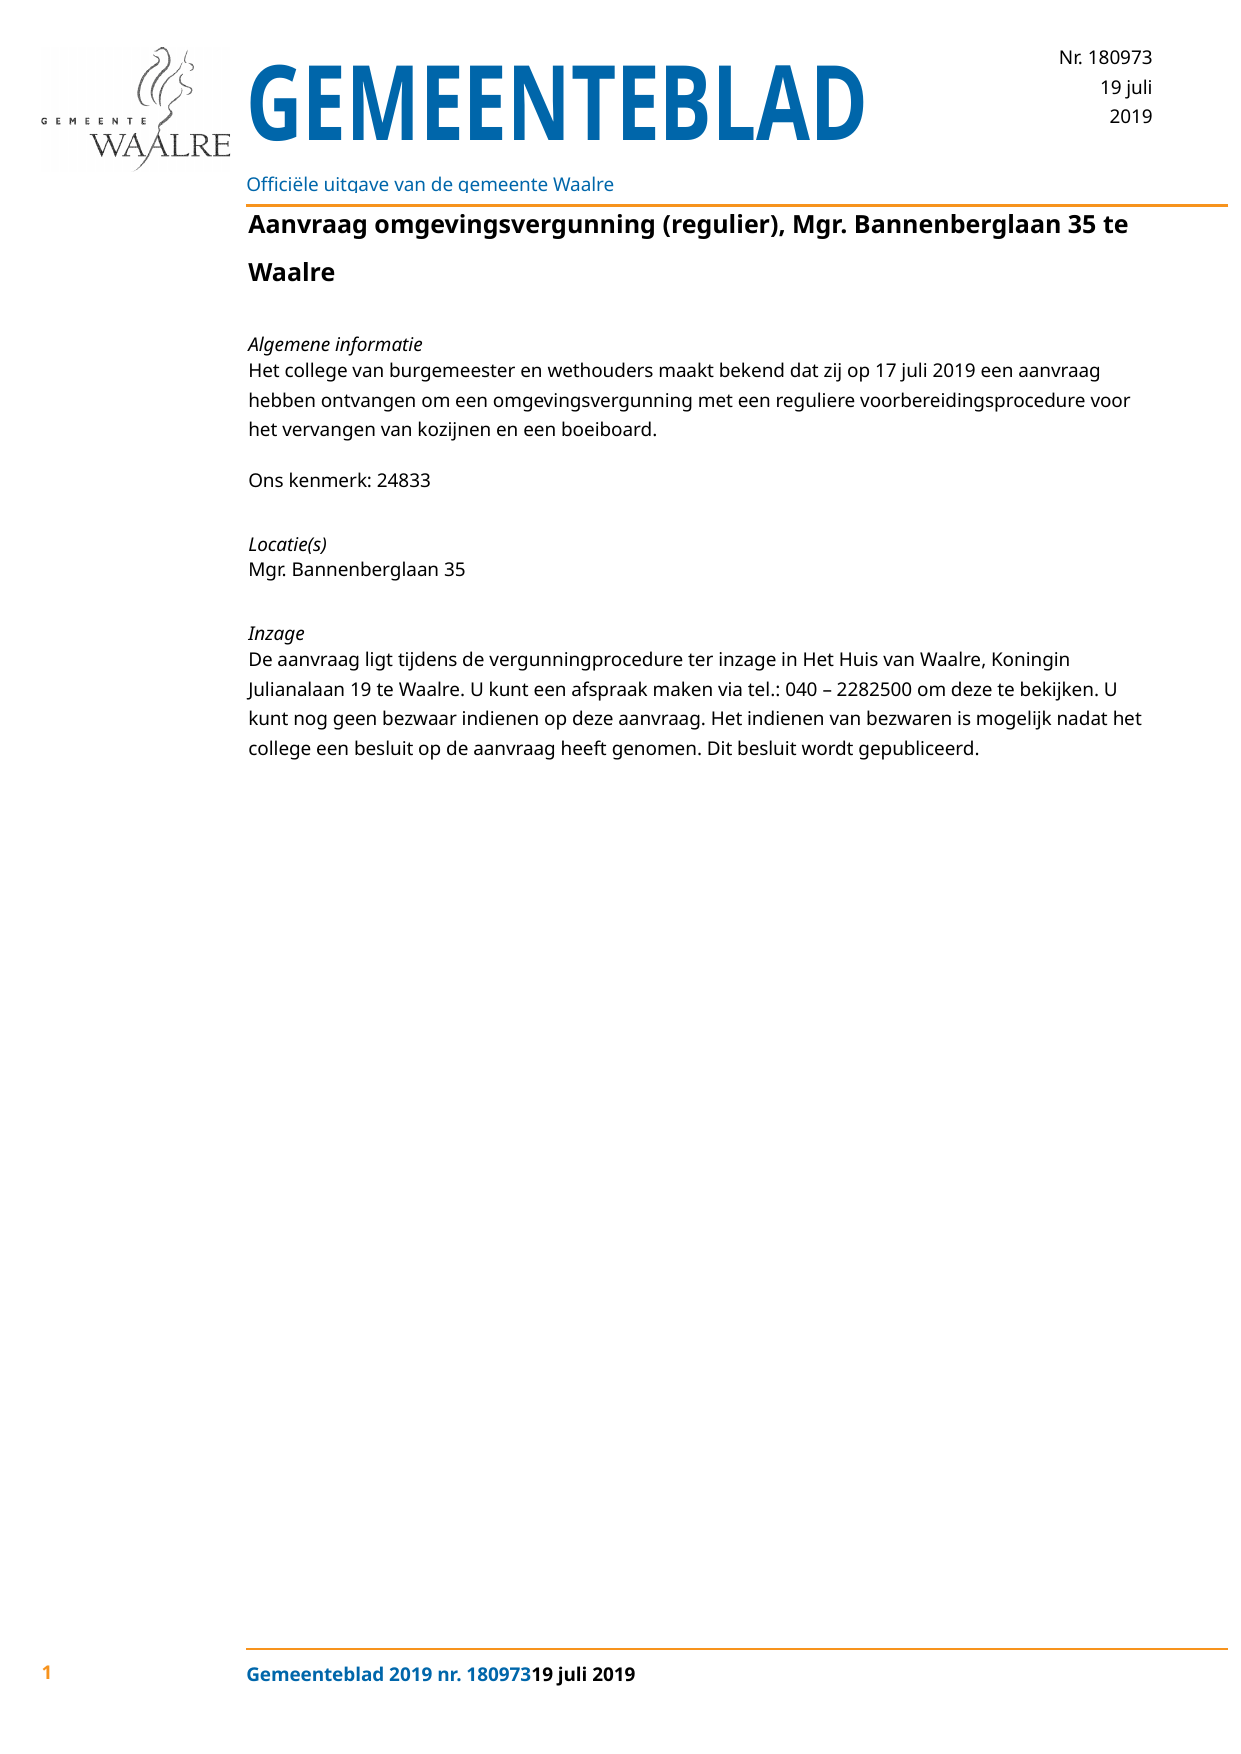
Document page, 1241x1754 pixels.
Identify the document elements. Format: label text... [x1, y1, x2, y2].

text Aanvraag omgevingsvergunning (regulier), Mgr. Bannenberglaan 35 te Waalre [248, 207, 1152, 288]
text Locatie(s) [248, 531, 1152, 556]
text De aanvraag ligt tijdens de vergunningprocedure ter inzage in Het Huis van Waalre, Koningin Julianalaan 19 te Waalre. U kunt een afspraak maken via tel.: 040 – 2282500 om deze te bekijken. U kunt nog geen bezwaar indienen op deze aanvraag. Het indienen van bezwaren is mogelijk nadat het college een besluit op de aanvraag heeft genomen. Dit besluit wordt gepubliceerd. [248, 646, 1152, 761]
text Ons kenmerk: 24833 [248, 467, 1152, 492]
text Algemene informatie [248, 331, 1152, 357]
text Mgr. Bannenberglaan 35 [248, 556, 1152, 582]
text Het college van burgemeester en wethouders maakt bekend dat zij op 17 juli 2019 een aanvraag hebben ontvangen om een omgevingsvergunning met een reguliere voorbereidingsprocedure voor het vervangen van kozijnen en een boeiboard. [248, 357, 1152, 442]
text Inzage [248, 620, 1152, 646]
picture [41, 47, 231, 172]
